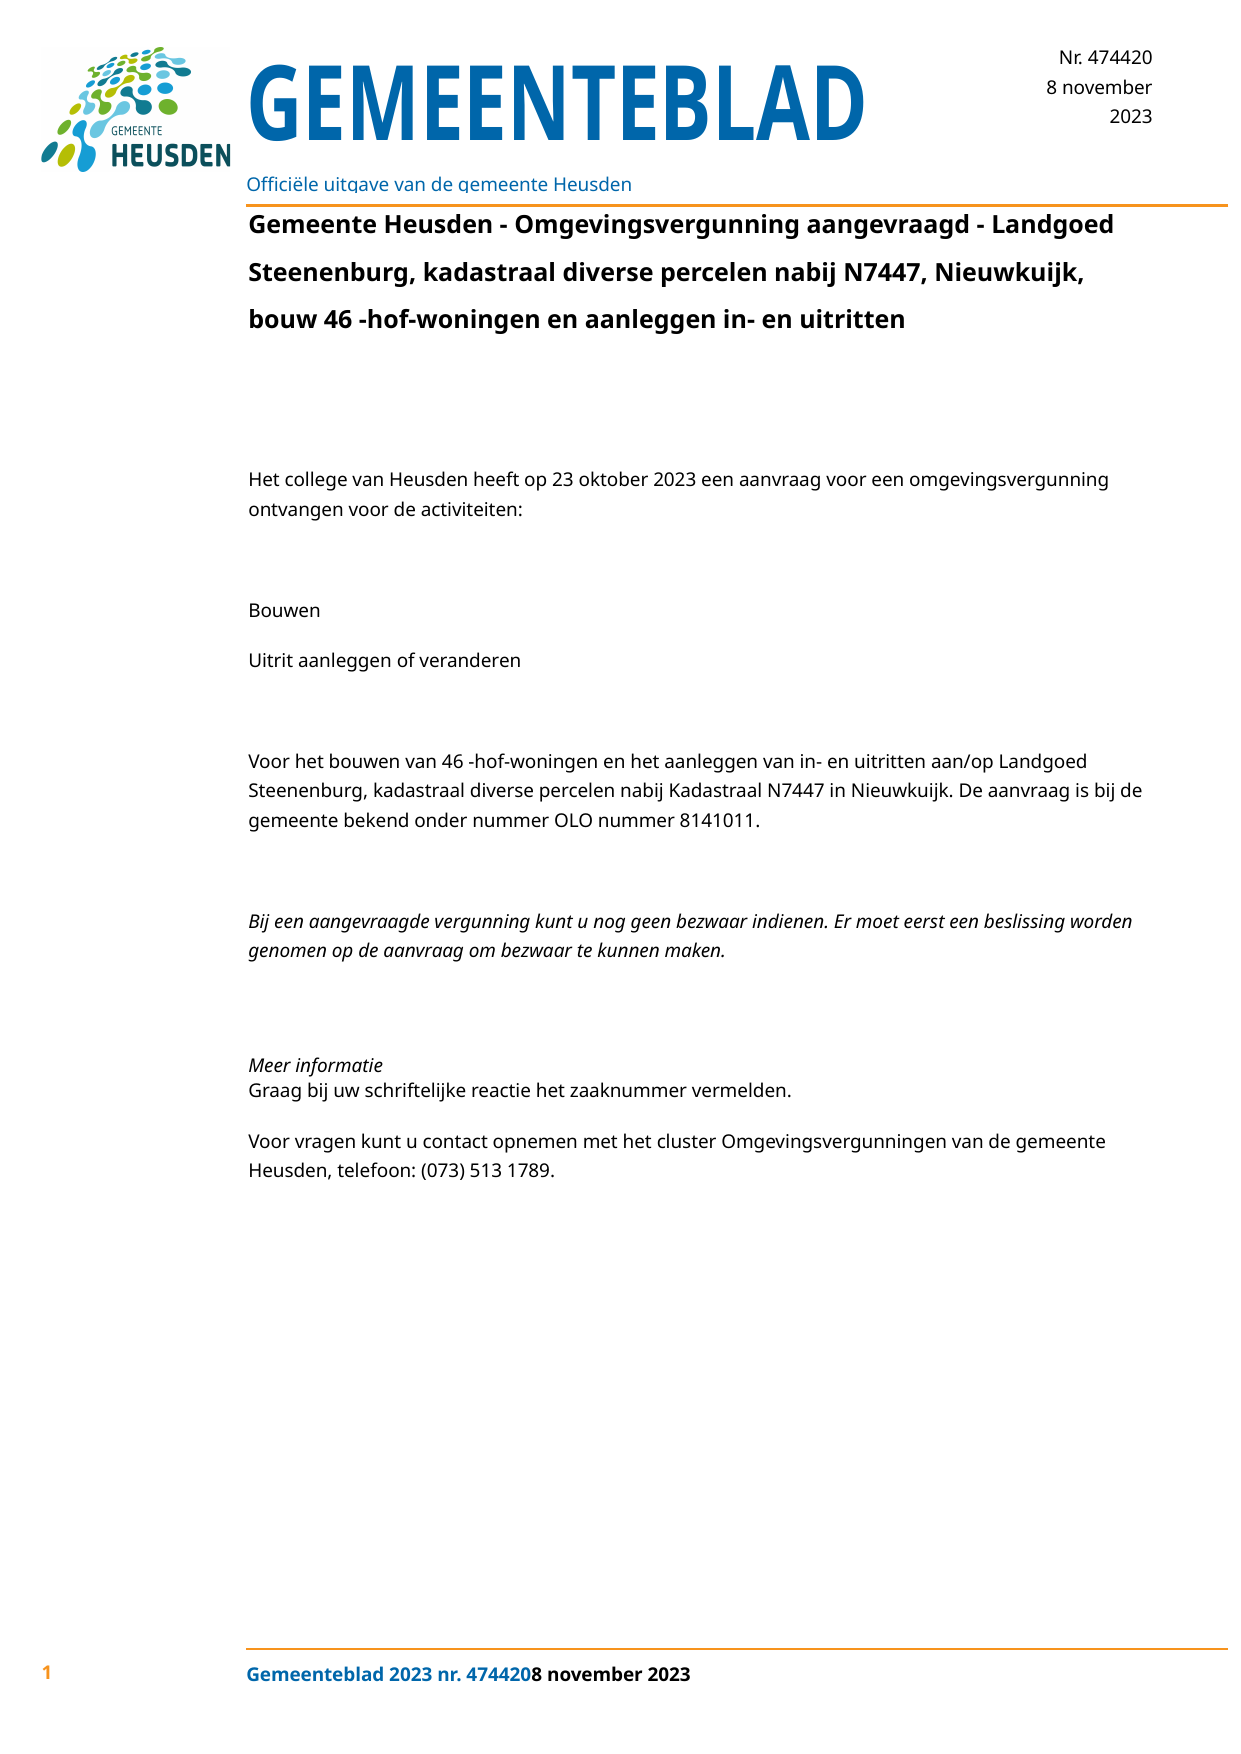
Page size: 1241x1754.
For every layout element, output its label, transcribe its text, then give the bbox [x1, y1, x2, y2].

picture [41, 47, 231, 172]
text Bij een aangevraagde vergunning kunt u nog geen bezwaar indienen. Er moet eerst een beslissing worden genomen op de aanvraag om bezwaar te kunnen maken. [248, 908, 1152, 963]
text Uitrit aanleggen of veranderen [248, 647, 1152, 673]
text Het college van Heusden heeft op 23 oktober 2023 een aanvraag voor een omgevingsvergunning ontvangen voor de activiteiten: [248, 466, 1152, 522]
text Meer informatie [248, 1052, 1152, 1078]
text Graag bij uw schriftelijke reactie het zaaknummer vermelden. [248, 1078, 1152, 1103]
text Gemeente Heusden - Omgevingsvergunning aangevraagd - Landgoed Steenenburg, kadastraal diverse percelen nabij N7447, Nieuwkuijk, bouw 46 -hof-woningen en aanleggen in- en uitritten [248, 207, 1152, 336]
text Voor het bouwen van 46 -hof-woningen en het aanleggen van in- en uitritten aan/op Landgoed Steenenburg, kadastraal diverse percelen nabij Kadastraal N7447 in Nieuwkuijk. De aanvraag is bij de gemeente bekend onder nummer OLO nummer 8141011. [248, 748, 1152, 833]
text Voor vragen kunt u contact opnemen met het cluster Omgevingsvergunningen van de gemeente Heusden, telefoon: (073) 513 1789. [248, 1128, 1152, 1183]
text Bouwen [248, 597, 1152, 622]
